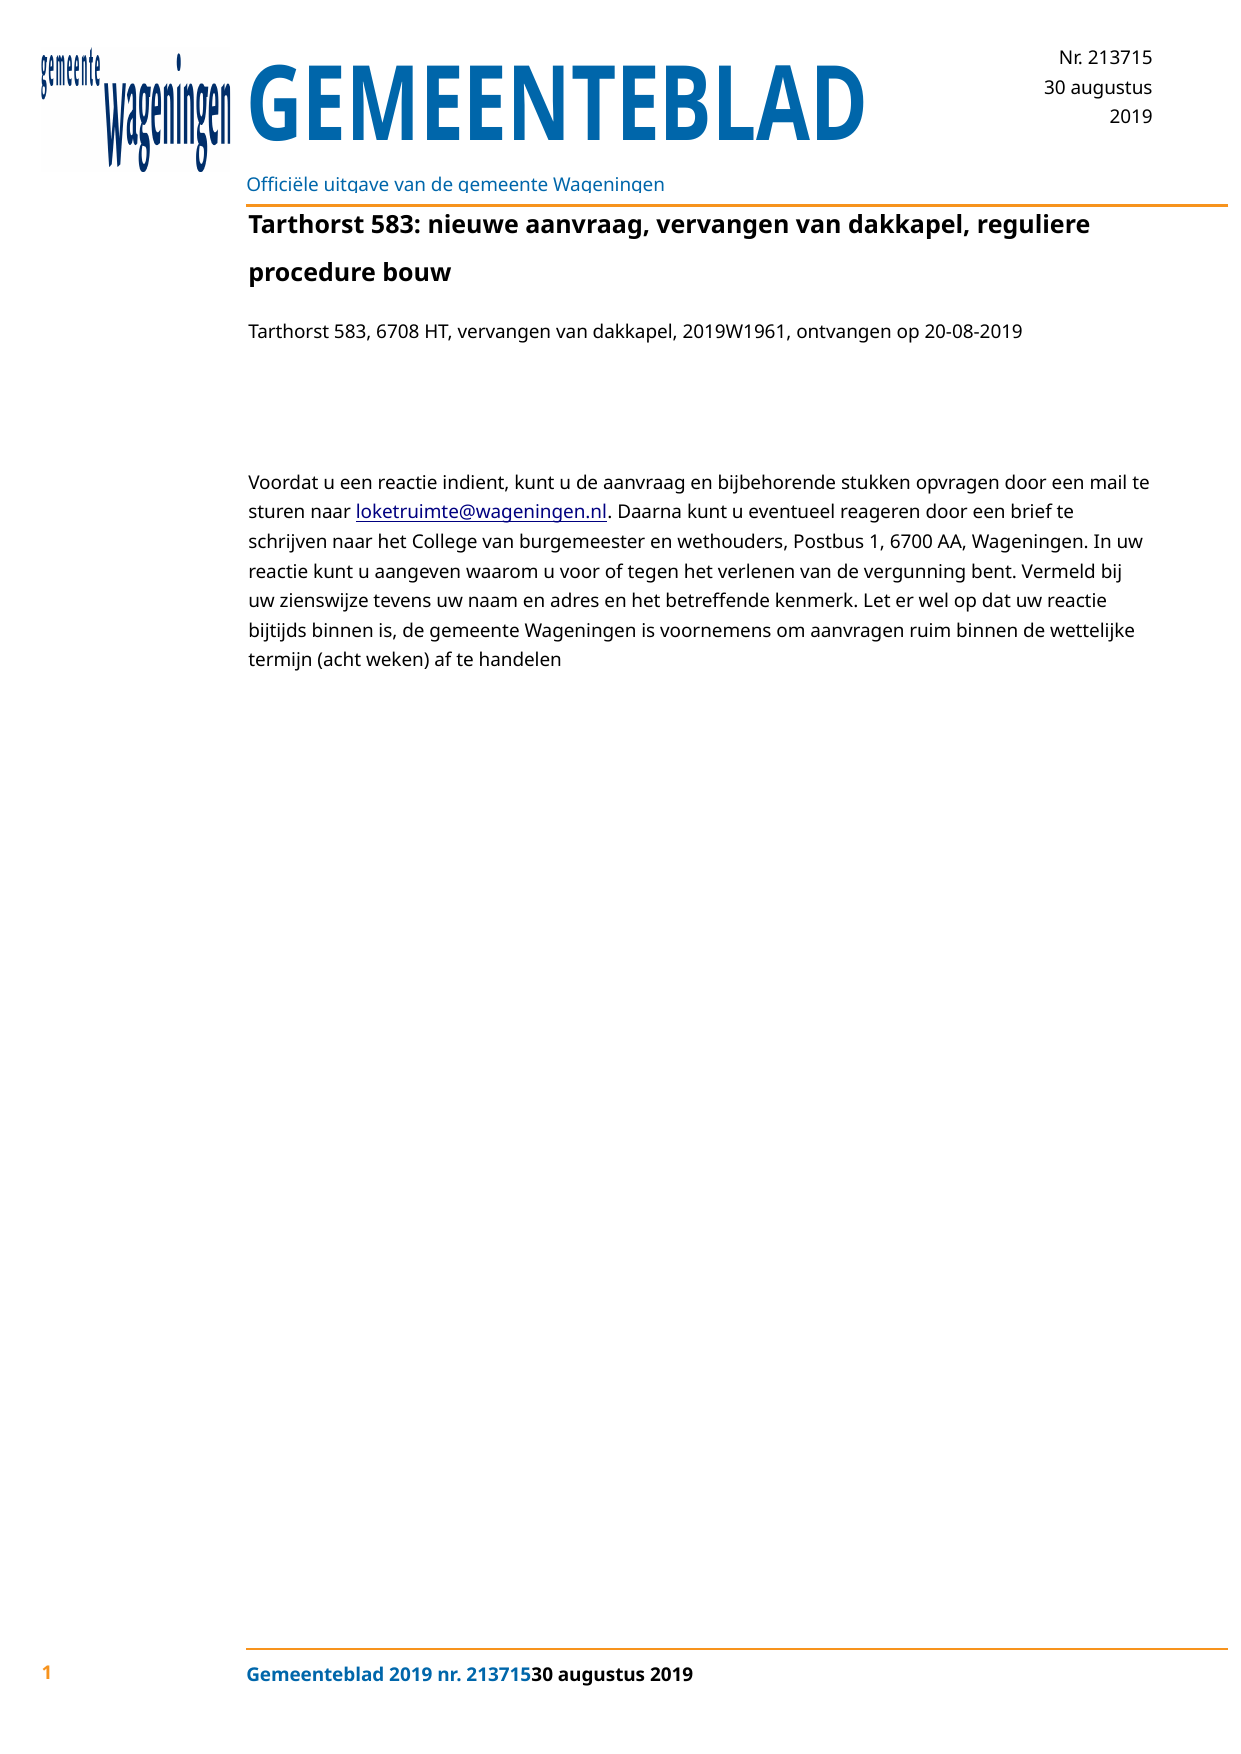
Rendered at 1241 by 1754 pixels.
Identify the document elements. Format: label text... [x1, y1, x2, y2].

picture [41, 47, 231, 172]
text Tarthorst 583: nieuwe aanvraag, vervangen van dakkapel, reguliere procedure bouw [248, 207, 1152, 288]
text Tarthorst 583, 6708 HT, vervangen van dakkapel, 2019W1961, ontvangen op 20-08-2019 [248, 318, 1152, 344]
text Voordat u een reactie indient, kunt u de aanvraag en bijbehorende stukken opvragen door een mail te sturen naar loketruimte@wageningen.nl. Daarna kunt u eventueel reageren door een brief te schrijven naar het College van burgemeester en wethouders, Postbus 1, 6700 AA, Wageningen. In uw reactie kunt u aangeven waarom u voor of tegen het verlenen van de vergunning bent. Vermeld bij uw zienswijze tevens uw naam en adres en het betreffende kenmerk. Let er wel op dat uw reactie bijtijds binnen is, de gemeente Wageningen is voornemens om aanvragen ruim binnen de wettelijke termijn (acht weken) af te handelen [248, 469, 1152, 672]
